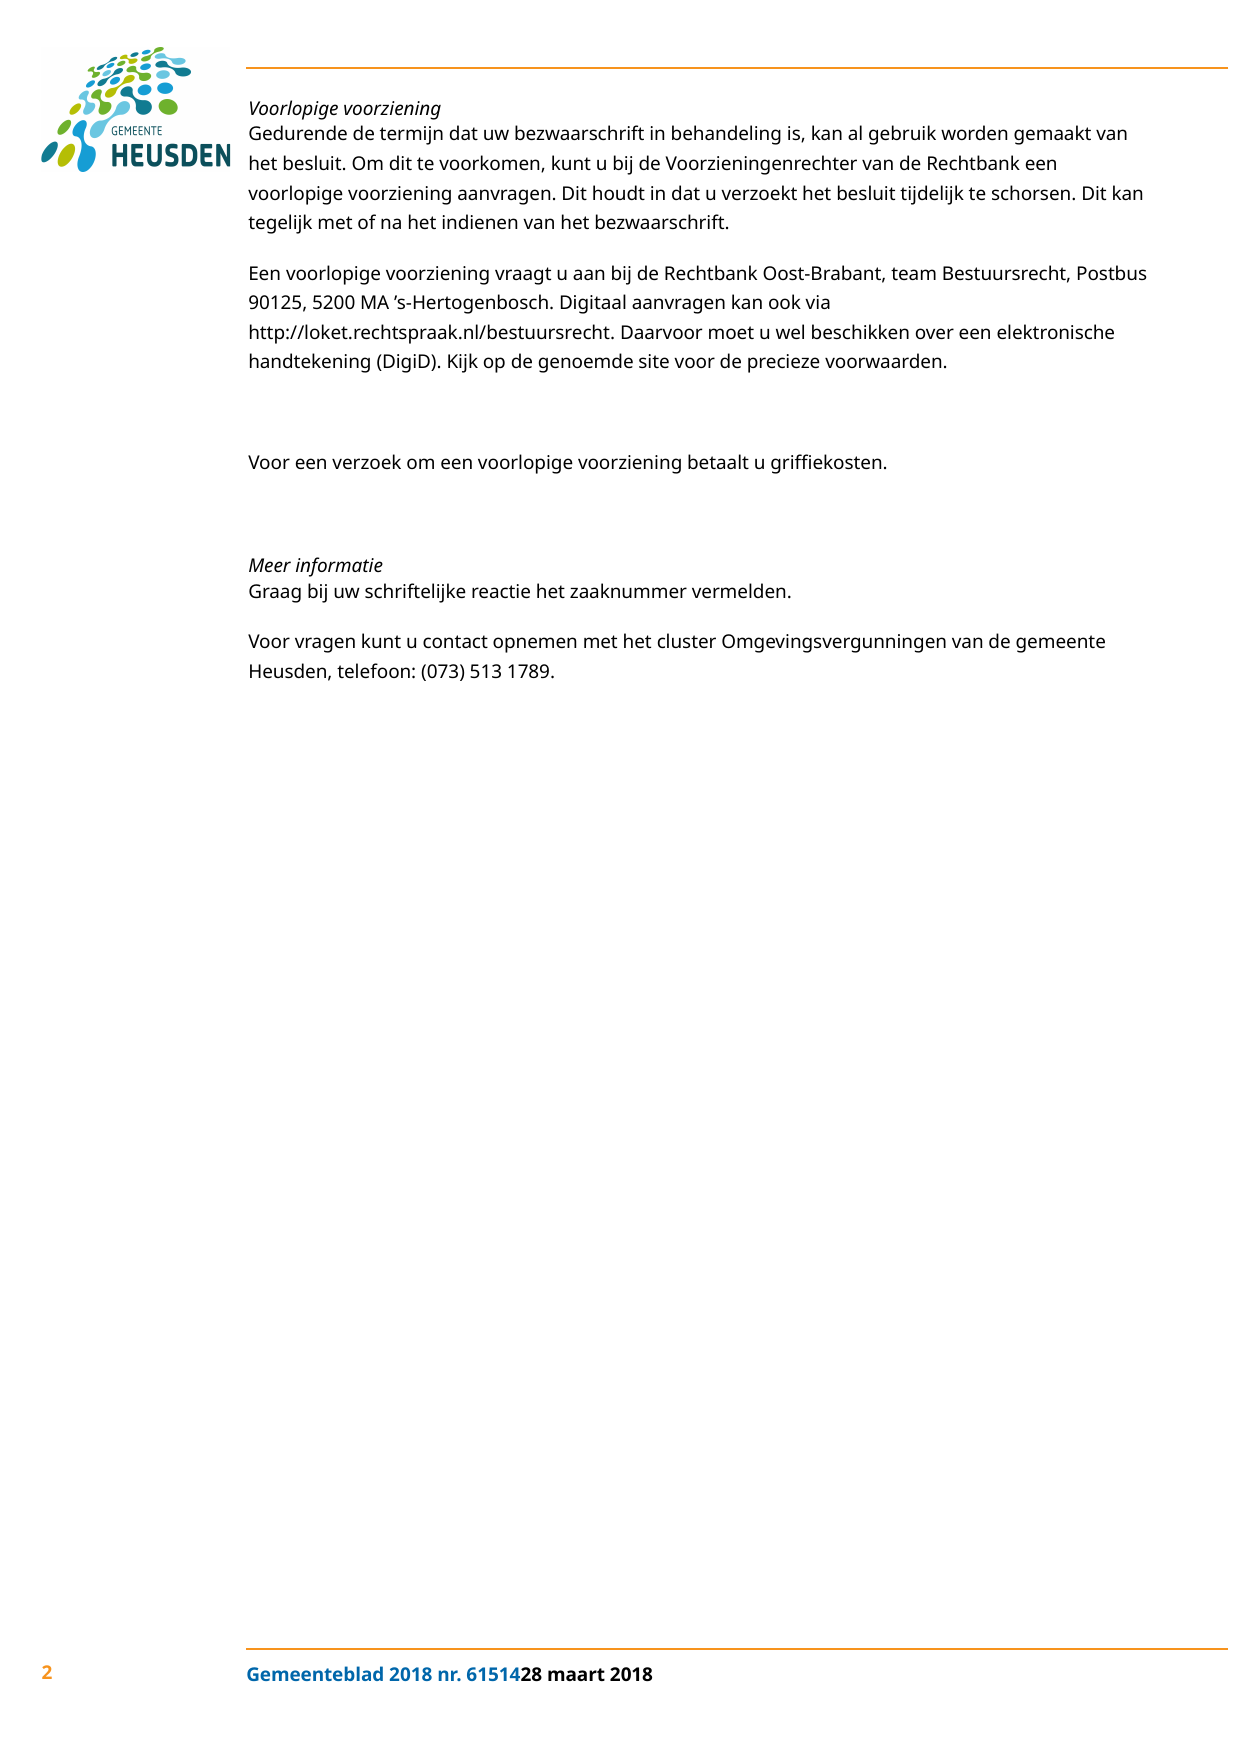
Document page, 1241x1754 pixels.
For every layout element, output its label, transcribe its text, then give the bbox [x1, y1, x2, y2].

picture [41, 47, 231, 172]
text Voor een verzoek om een voorlopige voorziening betaalt u griffiekosten. [248, 449, 1152, 475]
text Voorlopige voorziening [248, 95, 1152, 121]
text Gedurende de termijn dat uw bezwaarschrift in behandeling is, kan al gebruik worden gemaakt van het besluit. Om dit te voorkomen, kunt u bij de Voorzieningenrechter van de Rechtbank een voorlopige voorziening aanvragen. Dit houdt in dat u verzoekt het besluit tijdelijk te schorsen. Dit kan tegelijk met of na het indienen van het bezwaarschrift. [248, 121, 1152, 235]
text Meer informatie [248, 552, 1152, 578]
text Een voorlopige voorziening vraagt u aan bij de Rechtbank Oost-Brabant, team Bestuursrecht, Postbus 90125, 5200 MA ’s-Hertogenbosch. Digitaal aanvragen kan ook via http://loket.rechtspraak.nl/bestuursrecht. Daarvoor moet u wel beschikken over een elektronische handtekening (DigiD). Kijk op de genoemde site voor de precieze voorwaarden. [248, 260, 1152, 374]
text Voor vragen kunt u contact opnemen met het cluster Omgevingsvergunningen van de gemeente Heusden, telefoon: (073) 513 1789. [248, 629, 1152, 684]
text Graag bij uw schriftelijke reactie het zaaknummer vermelden. [248, 578, 1152, 604]
